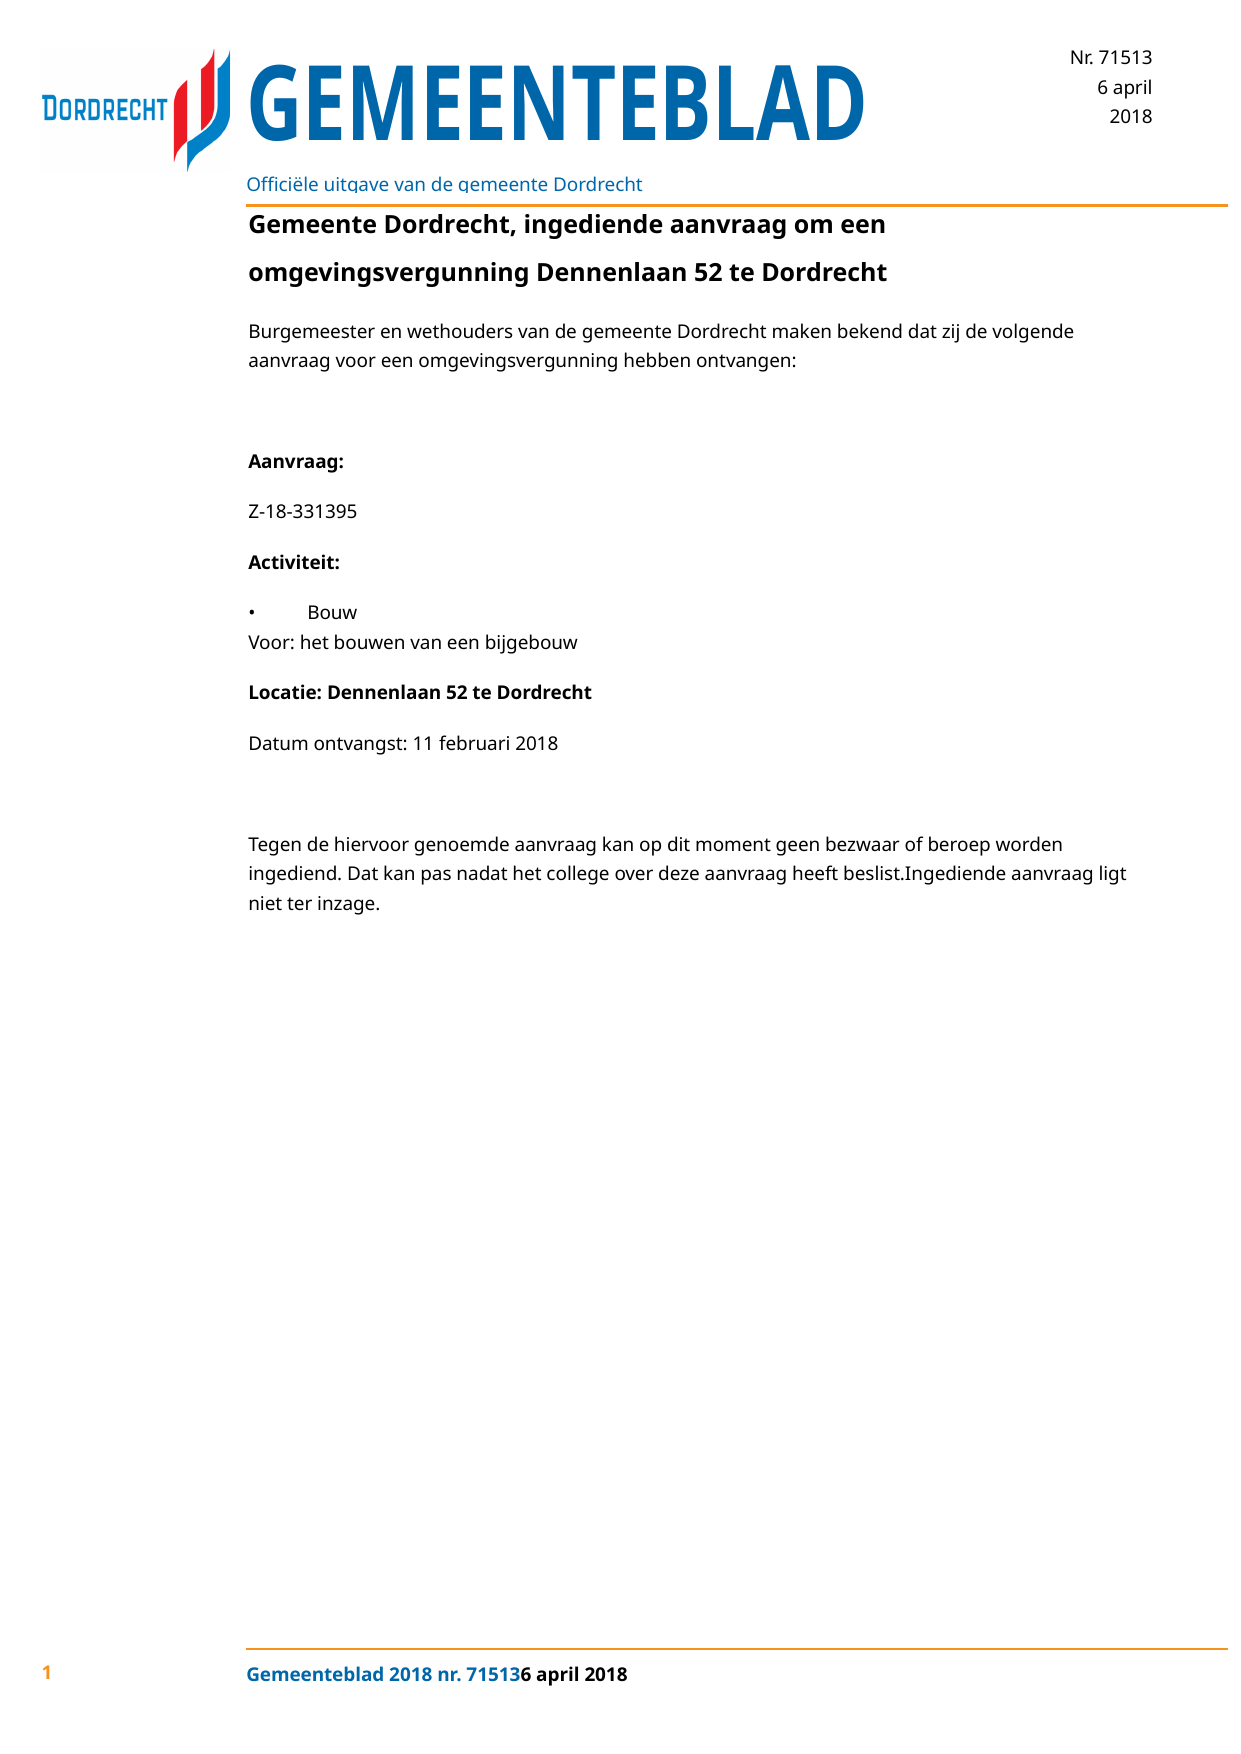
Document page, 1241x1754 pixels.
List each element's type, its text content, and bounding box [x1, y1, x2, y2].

text Voor: het bouwen van een bijgebouw [248, 629, 1152, 655]
picture [41, 47, 231, 172]
list Bouw [248, 599, 1152, 625]
text Aanvraag: [248, 448, 1152, 474]
text Burgemeester en wethouders van de gemeente Dordrecht maken bekend dat zij de volgende aanvraag voor een omgevingsvergunning hebben ontvangen: [248, 318, 1152, 373]
text Gemeente Dordrecht, ingediende aanvraag om een omgevingsvergunning Dennenlaan 52 te Dordrecht [248, 207, 1152, 288]
text Z-18-331395 [248, 499, 1152, 524]
text Activiteit: [248, 549, 1152, 575]
text Tegen de hiervoor genoemde aanvraag kan op dit moment geen bezwaar of beroep worden ingediend. Dat kan pas nadat het college over deze aanvraag heeft beslist.Ingediende aanvraag ligt niet ter inzage. [248, 831, 1152, 916]
text Locatie: Dennenlaan 52 te Dordrecht [248, 679, 1152, 705]
text Datum ontvangst: 11 februari 2018 [248, 730, 1152, 756]
